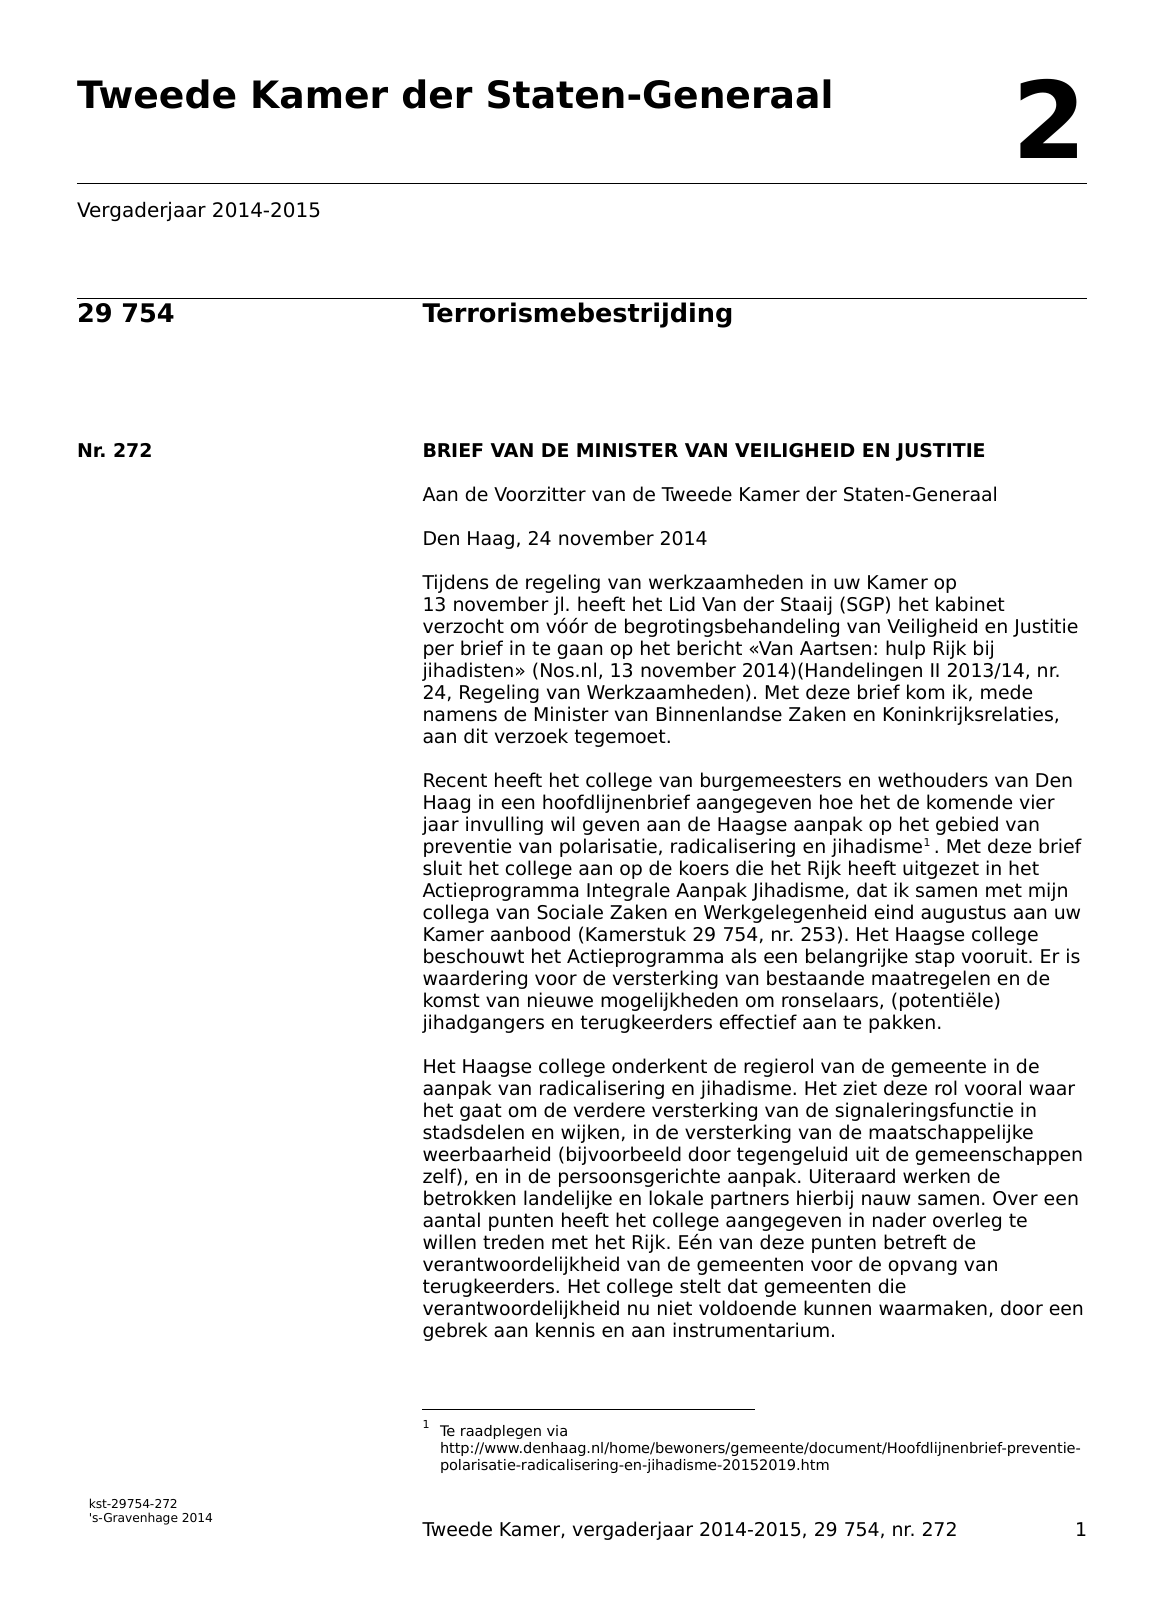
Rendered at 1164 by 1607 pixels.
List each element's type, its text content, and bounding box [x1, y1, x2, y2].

text Te raadplegen via http://www.denhaag.nl/home/bewoners/gemeente/document/Hoofdlijnenbrief-preventie-polarisatie-radicalisering-en-jihadisme-20152019.htm [422, 1418, 1087, 1474]
text kst-29754-272 [88, 1497, 323, 1511]
text 's-Gravenhage 2014 [88, 1511, 323, 1525]
text Tijdens de regeling van werkzaamheden in uw Kamer op 13 november jl. heeft het Lid Van der Staaij (SGP) het kabinet verzocht om vóór de begrotingsbehandeling van Veiligheid en Justitie per brief in te gaan op het bericht «Van Aartsen: hulp Rijk bij jihadisten» (Nos.nl, 13 november 2014)(Handelingen II 2013/14, nr. 24, Regeling van Werkzaamheden). Met deze brief kom ik, mede namens de Minister van Binnenlandse Zaken en Koninkrijksrelaties, aan dit verzoek tegemoet. [422, 572, 1087, 748]
subtitle Nr. 272 BRIEF VAN DE MINISTER VAN VEILIGHEID EN JUSTITIE [77, 440, 1087, 462]
text Het Haagse college onderkent de regierol van de gemeente in de aanpak van radicalisering en jihadisme. Het ziet deze rol vooral waar het gaat om de verdere versterking van de signaleringsfunctie in stadsdelen en wijken, in de versterking van de maatschappelijke weerbaarheid (bijvoorbeeld door tegengeluid uit de gemeenschappen zelf), en in de persoonsgerichte aanpak. Uiteraard werken de betrokken landelijke en lokale partners hierbij nauw samen. Over een aantal punten heeft het college aangegeven in nader overleg te willen treden met het Rijk. Eén van deze punten betreft de verantwoordelijkheid van de gemeenten voor de opvang van terugkeerders. Het college stelt dat gemeenten die verantwoordelijkheid nu niet voldoende kunnen waarmaken, door een gebrek aan kennis en aan instrumentarium. [422, 1056, 1087, 1342]
table_header 2 [886, 59, 1087, 183]
subtitle 29 754 Terrorismebestrijding [77, 299, 1087, 329]
text Recent heeft het college van burgemeesters en wethouders van Den Haag in een hoofdlijnenbrief aangegeven hoe het de komende vier jaar invulling wil geven aan de Haagse aanpak op het gebied van preventie van polarisatie, radicalisering en jihadisme. Met deze brief sluit het college aan op de koers die het Rijk heeft uitgezet in het Actieprogramma Integrale Aanpak Jihadisme, dat ik samen met mijn collega van Sociale Zaken en Werkgelegenheid eind augustus aan uw Kamer aanbood (Kamerstuk 29 754, nr. 253). Het Haagse college beschouwt het Actieprogramma als een belangrijke stap vooruit. Er is waardering voor de versterking van bestaande maatregelen en de komst van nieuwe mogelijkheden om ronselaars, (potentiële) jihadgangers en terugkeerders effectief aan te pakken. [422, 770, 1087, 1034]
table_header Tweede Kamer der Staten-Generaal [77, 59, 886, 183]
text Den Haag, 24 november 2014 [422, 528, 1087, 550]
text Aan de Voorzitter van de Tweede Kamer der Staten-Generaal [422, 484, 1087, 506]
table_cell Vergaderjaar 2014-2015 [77, 184, 1087, 298]
